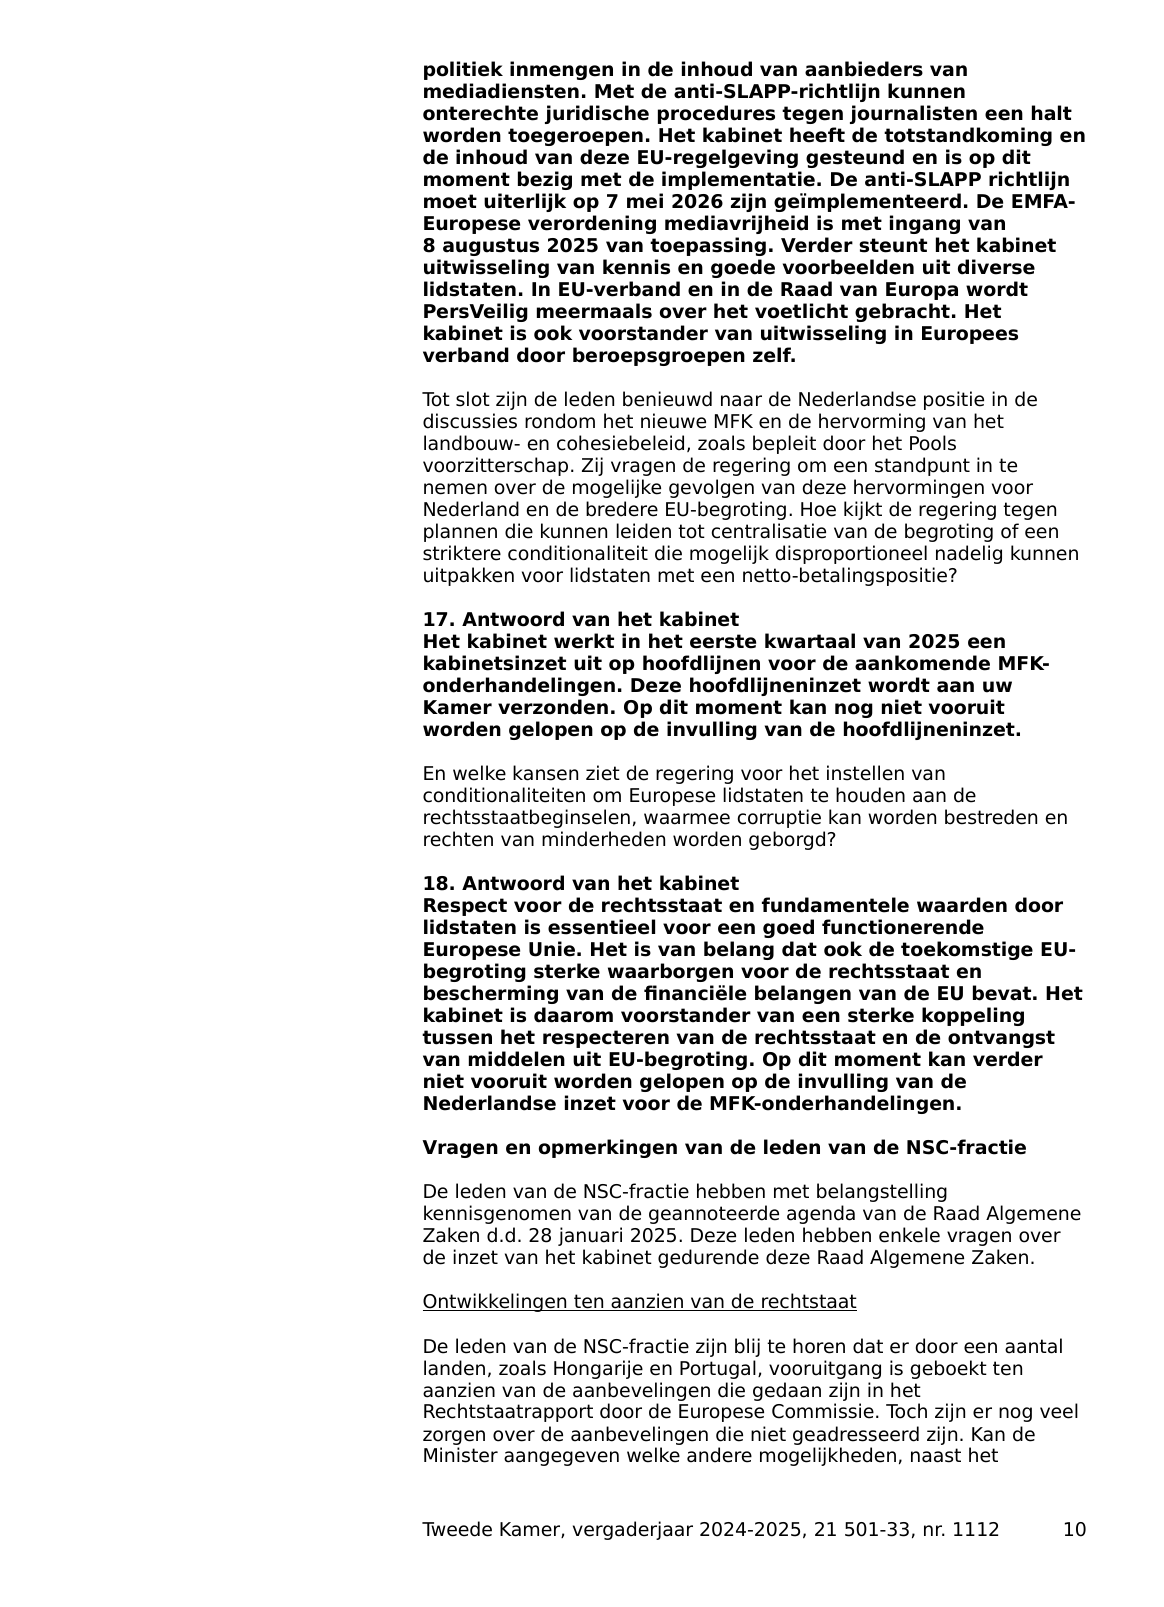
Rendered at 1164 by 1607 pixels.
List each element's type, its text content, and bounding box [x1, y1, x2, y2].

subtitle Vragen en opmerkingen van de leden van de NSC-fractie [422, 1137, 1087, 1159]
text De leden van de NSC-fractie zijn blij te horen dat er door een aantal landen, zoals Hongarije en Portugal, vooruitgang is geboekt ten aanzien van de aanbevelingen die gedaan zijn in het Rechtstaatrapport door de Europese Commissie. Toch zijn er nog veel zorgen over de aanbevelingen die niet geadresseerd zijn. Kan de Minister aangegeven welke andere mogelijkheden, naast het [422, 1336, 1087, 1467]
text Het kabinet werkt in het eerste kwartaal van 2025 een kabinetsinzet uit op hoofdlijnen voor de aankomende MFK-onderhandelingen. Deze hoofdlijneninzet wordt aan uw Kamer verzonden. Op dit moment kan nog niet vooruit worden gelopen op de invulling van de hoofdlijneninzet. [422, 631, 1087, 741]
subtitle Ontwikkelingen ten aanzien van de rechtstaat [422, 1291, 1087, 1313]
text En welke kansen ziet de regering voor het instellen van conditionaliteiten om Europese lidstaten te houden aan de rechtsstaatbeginselen, waarmee corruptie kan worden bestreden en rechten van minderheden worden geborgd? [422, 763, 1087, 851]
text Respect voor de rechtsstaat en fundamentele waarden door lidstaten is essentieel voor een goed functionerende Europese Unie. Het is van belang dat ook de toekomstige EU-begroting sterke waarborgen voor de rechtsstaat en bescherming van de financiële belangen van de EU bevat. Het kabinet is daarom voorstander van een sterke koppeling tussen het respecteren van de rechtsstaat en de ontvangst van middelen uit EU-begroting. Op dit moment kan verder niet vooruit worden gelopen op de invulling van de Nederlandse inzet voor de MFK-onderhandelingen. [422, 895, 1087, 1115]
text Tot slot zijn de leden benieuwd naar de Nederlandse positie in de discussies rondom het nieuwe MFK en de hervorming van het landbouw- en cohesiebeleid, zoals bepleit door het Pools voorzitterschap. Zij vragen de regering om een standpunt in te nemen over de mogelijke gevolgen van deze hervormingen voor Nederland en de bredere EU-begroting. Hoe kijkt de regering tegen plannen die kunnen leiden tot centralisatie van de begroting of een striktere conditionaliteit die mogelijk disproportioneel nadelig kunnen uitpakken voor lidstaten met een netto-betalingspositie? [422, 389, 1087, 587]
text 18. Antwoord van het kabinet [422, 873, 1087, 895]
text De leden van de NSC-fractie hebben met belangstelling kennisgenomen van de geannoteerde agenda van de Raad Algemene Zaken d.d. 28 januari 2025. Deze leden hebben enkele vragen over de inzet van het kabinet gedurende deze Raad Algemene Zaken. [422, 1181, 1087, 1269]
text 17. Antwoord van het kabinet [422, 609, 1087, 631]
text politiek inmengen in de inhoud van aanbieders van mediadiensten. Met de anti-SLAPP-richtlijn kunnen onterechte juridische procedures tegen journalisten een halt worden toegeroepen. Het kabinet heeft de totstandkoming en de inhoud van deze EU-regelgeving gesteund en is op dit moment bezig met de implementatie. De anti-SLAPP richtlijn moet uiterlijk op 7 mei 2026 zijn geïmplementeerd. De EMFA-Europese verordening mediavrijheid is met ingang van 8 augustus 2025 van toepassing. Verder steunt het kabinet uitwisseling van kennis en goede voorbeelden uit diverse lidstaten. In EU-verband en in de Raad van Europa wordt PersVeilig meermaals over het voetlicht gebracht. Het kabinet is ook voorstander van uitwisseling in Europees verband door beroepsgroepen zelf. [422, 59, 1087, 367]
